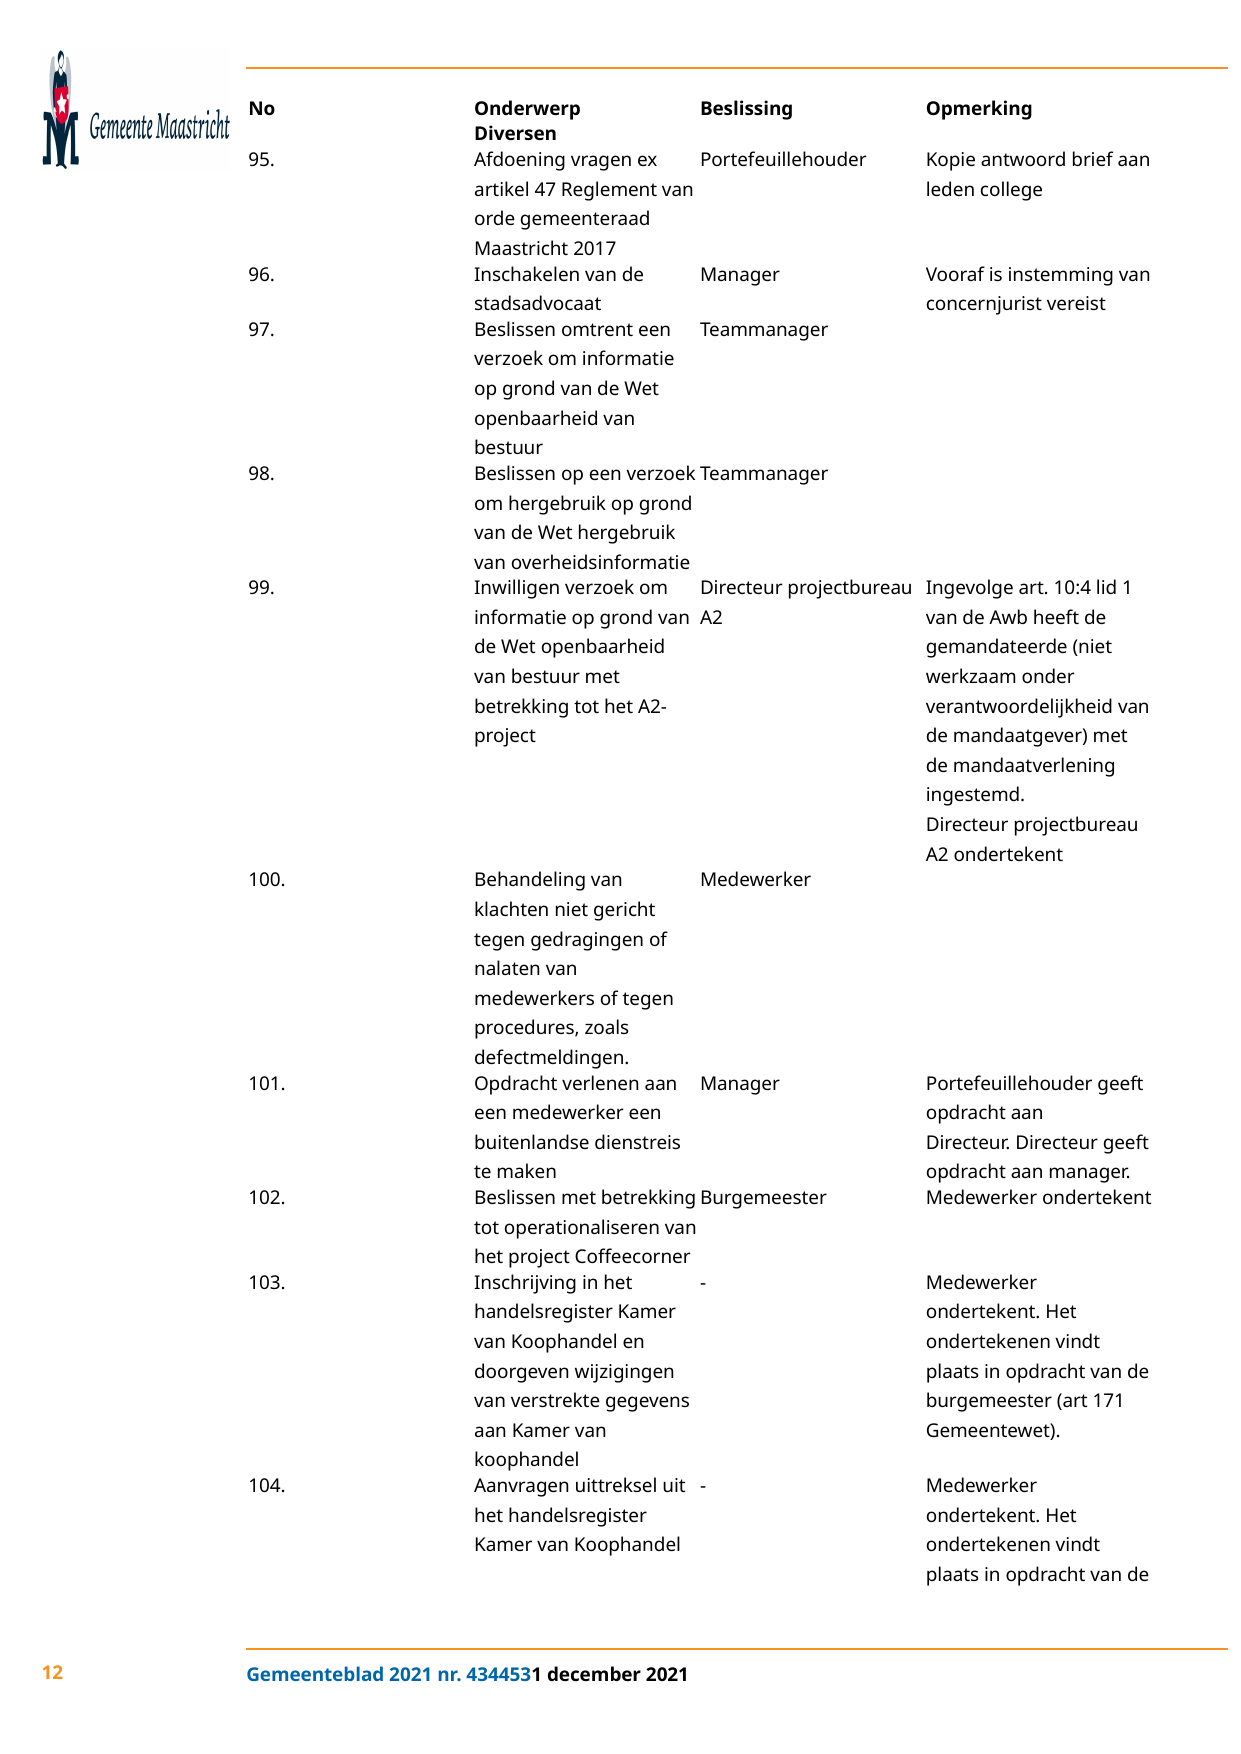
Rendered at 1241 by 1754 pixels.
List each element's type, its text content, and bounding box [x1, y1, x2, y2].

table_header Onderwerp [474, 95, 700, 121]
table_cell 103. [248, 1269, 474, 1472]
table_cell [926, 316, 1152, 460]
table_cell Ingevolge art. 10:4 lid 1 van de Awb heeft de gemandateerde (niet werkzaam onder verantwoordelijkheid van de mandaatgever) met de mandaat­verlening ingestemd. Directeur projectbureau A2 ondertekent [926, 575, 1152, 867]
table_cell [700, 121, 926, 146]
table_cell Medewerker ondertekent. Het ondertekenen vindt plaats in opdracht van de [926, 1473, 1152, 1587]
table_cell Kopie antwoord brief aan leden college [926, 146, 1152, 261]
table_cell Portefeuillehouder [700, 146, 926, 261]
table_cell Teammanager [700, 316, 926, 460]
table_cell Burgemeester [700, 1184, 926, 1269]
table_cell Teammanager [700, 460, 926, 574]
table_cell [926, 460, 1152, 574]
table_cell Diversen [474, 121, 700, 146]
table_cell Inschrijving in het handelsregister Kamer van Koophandel en doorgeven wijzigingen van verstrekte gegevens aan Kamer van koophandel [474, 1269, 700, 1472]
table_cell Medewerker ondertekent [926, 1184, 1152, 1269]
table_cell 102. [248, 1184, 474, 1269]
table_cell 95. [248, 146, 474, 261]
table_cell Vooraf is instemming van concernjurist vereist [926, 261, 1152, 316]
table_cell - [700, 1473, 926, 1587]
table_cell Manager [700, 261, 926, 316]
table_cell 98. [248, 460, 474, 574]
table_header Opmerking [926, 95, 1152, 121]
table_cell Beslissen omtrent een verzoek om informatie op grond van de Wet open­baarheid van bestuur [474, 316, 700, 460]
table_cell Inwilligen verzoek om informatie op grond van de Wet openbaarheid van bestuur met betrekking tot het A2-project [474, 575, 700, 867]
table_cell 101. [248, 1070, 474, 1184]
table_cell 96. [248, 261, 474, 316]
table_cell 99. [248, 575, 474, 867]
picture [41, 47, 231, 172]
table_cell Afdoening vragen ex artikel 47 Reglement van orde gemeenteraad Maastricht 2017 [474, 146, 700, 261]
table_cell Opdracht verlenen aan een medewerker een buitenlandse dienstreis te maken [474, 1070, 700, 1184]
table_cell 97. [248, 316, 474, 460]
table_cell Behandeling van klachten niet gericht tegen gedragingen of nalaten van medewerkers of tegen procedures, zoals defectmeldingen. [474, 867, 700, 1070]
table_cell 100. [248, 867, 474, 1070]
table_cell [248, 121, 474, 146]
table_cell Inschakelen van de stadsadvocaat [474, 261, 700, 316]
table_cell Aanvragen uittreksel uit het handelsregister Kamer van Koophandel [474, 1473, 700, 1587]
table_cell [926, 121, 1152, 146]
table_cell Portefeuillehouder geeft opdracht aan Directeur. Directeur geeft opdracht aan manager. [926, 1070, 1152, 1184]
table_header No [248, 95, 474, 121]
table_cell Medewerker [700, 867, 926, 1070]
table_cell Medewerker ondertekent. Het ondertekenen vindt plaats in opdracht van de burgemeester (art 171 Gemeentewet). [926, 1269, 1152, 1472]
table_cell Manager [700, 1070, 926, 1184]
table_cell Directeur projectbureau A2 [700, 575, 926, 867]
table_header Beslissing [700, 95, 926, 121]
table_cell Beslissen met betrekking tot operationaliseren van het project Coffeecorner [474, 1184, 700, 1269]
table_cell - [700, 1269, 926, 1472]
table_cell [926, 867, 1152, 1070]
table_cell 104. [248, 1473, 474, 1587]
table_cell Beslissen op een verzoek om hergebruik op grond van de Wet hergebruik van overheidsinformatie [474, 460, 700, 574]
